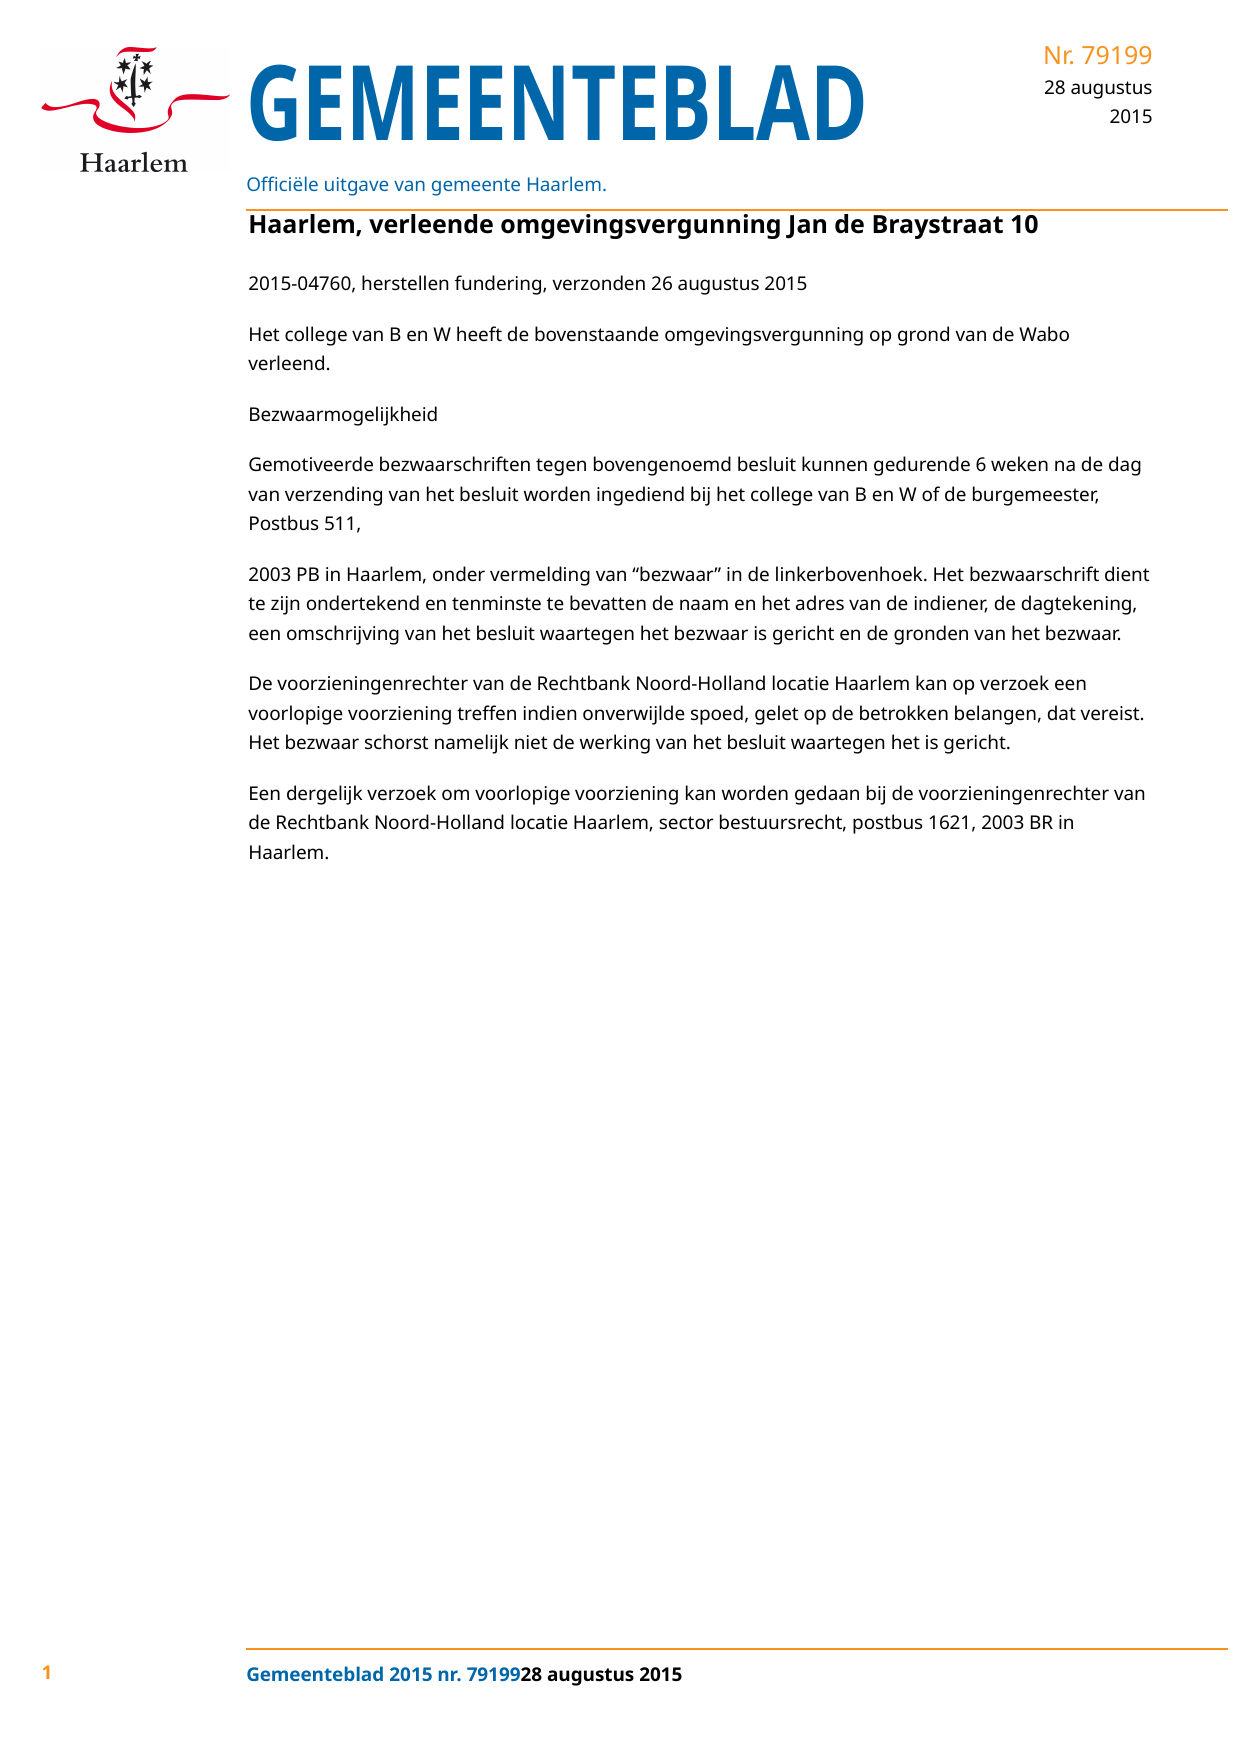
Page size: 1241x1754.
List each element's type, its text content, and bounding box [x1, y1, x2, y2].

text 2015-04760, herstellen fundering, verzonden 26 augustus 2015 [248, 270, 1152, 296]
text De voorzieningenrechter van de Rechtbank Noord-Holland locatie Haarlem kan op verzoek een voorlopige voorziening treffen indien onverwijlde spoed, gelet op de betrokken belangen, dat vereist. Het bezwaar schorst namelijk niet de werking van het besluit waartegen het is gericht. [248, 670, 1152, 755]
picture [41, 47, 231, 172]
text Gemotiveerde bezwaarschriften tegen bovengenoemd besluit kunnen gedurende 6 weken na de dag van verzending van het besluit worden ingediend bij het college van B en W of de burgemeester, Postbus 511, [248, 451, 1152, 536]
text Haarlem, verleende omgevingsvergunning Jan de Braystraat 10 [248, 211, 1152, 241]
text Een dergelijk verzoek om voorlopige voorziening kan worden gedaan bij de voorzieningenrechter van de Rechtbank Noord-Holland locatie Haarlem, sector bestuursrecht, postbus 1621, 2003 BR in Haarlem. [248, 780, 1152, 865]
text 2003 PB in Haarlem, onder vermelding van “bezwaar” in de linkerbovenhoek. Het bezwaarschrift dient te zijn ondertekend en tenminste te bevatten de naam en het adres van de indiener, de dagtekening, een omschrijving van het besluit waartegen het bezwaar is gericht en de gronden van het bezwaar. [248, 561, 1152, 646]
text Bezwaarmogelijkheid [248, 401, 1152, 426]
text Het college van B en W heeft de bovenstaande omgevingsvergunning op grond van de Wabo verleend. [248, 321, 1152, 376]
